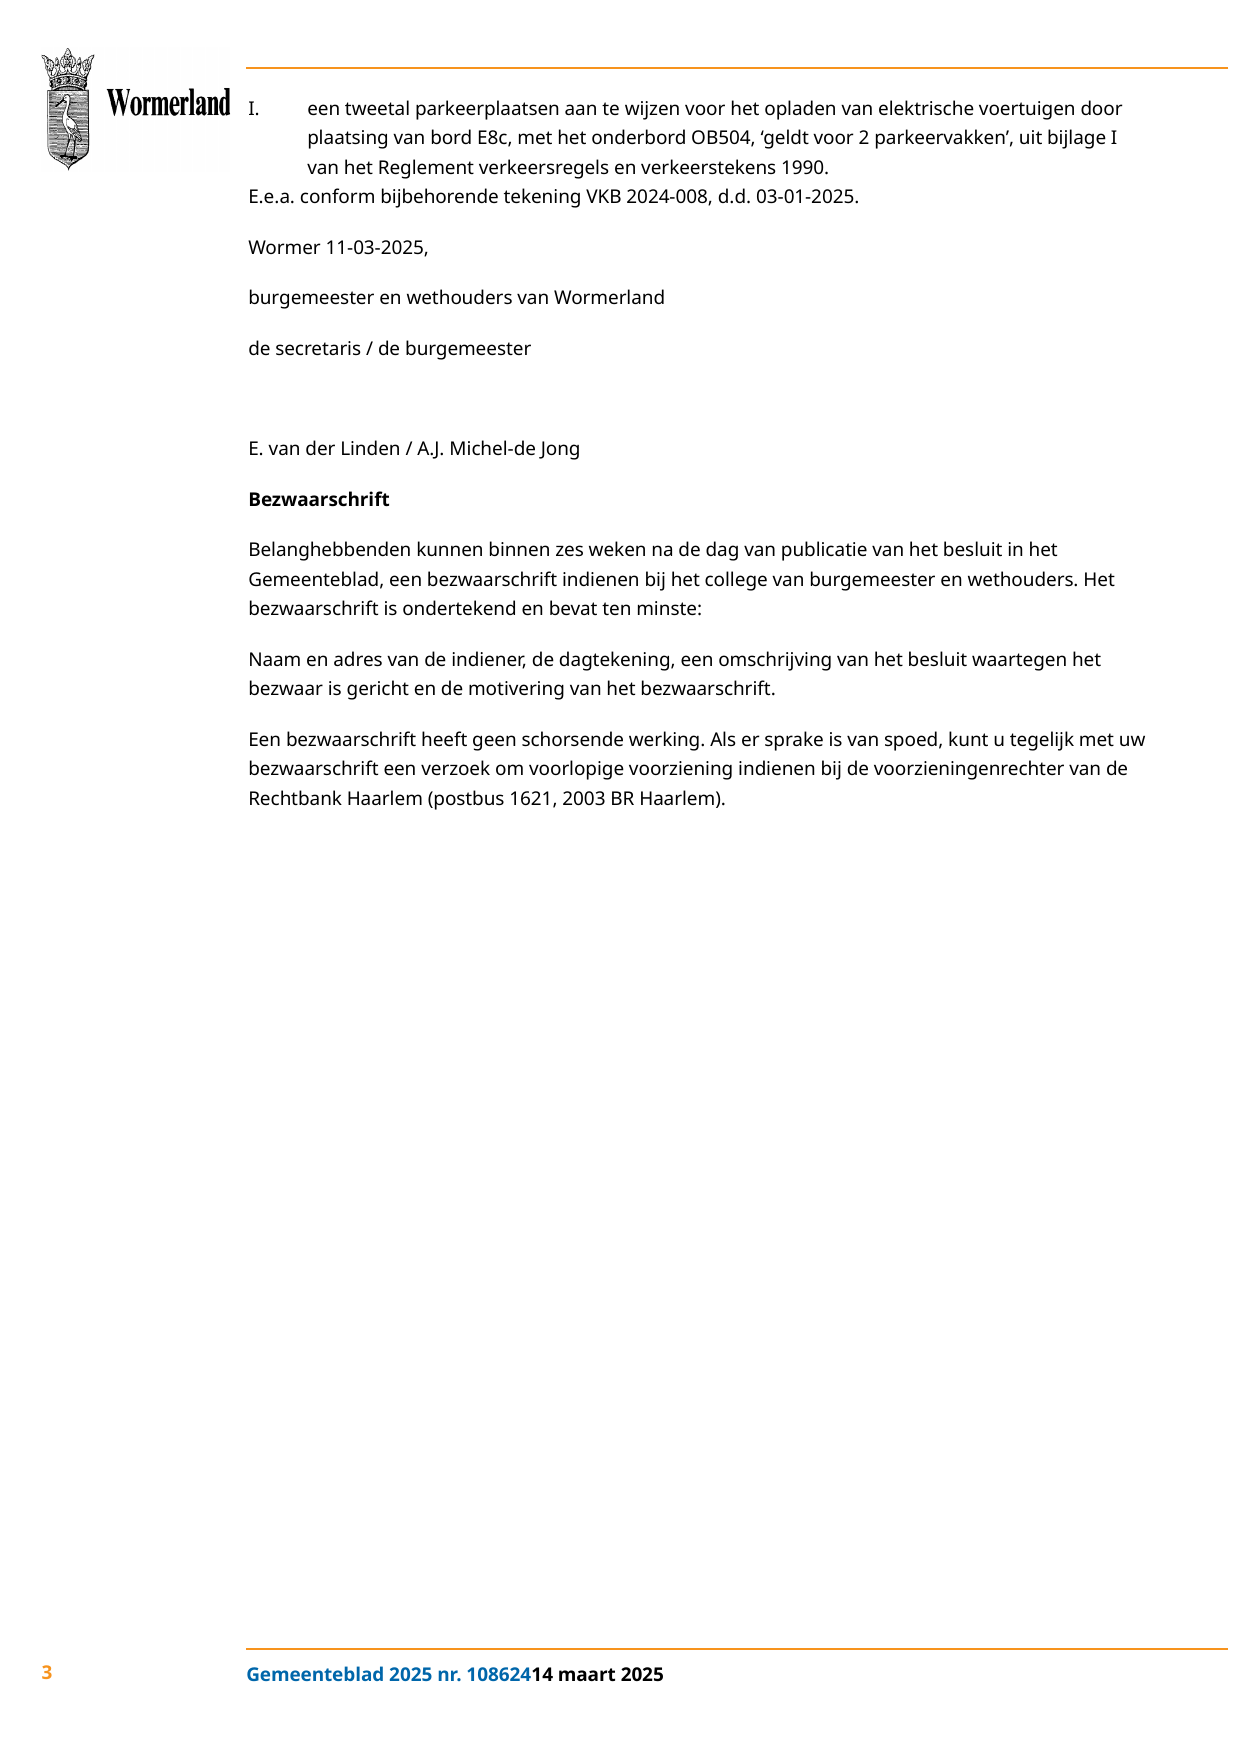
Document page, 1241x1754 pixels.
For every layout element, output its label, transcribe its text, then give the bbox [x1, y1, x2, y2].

list een tweetal parkeerplaatsen aan te wijzen voor het opladen van elektrische voertuigen door plaatsing van bord E8c, met het onderbord OB504, ‘geldt voor 2 parkeervakken’, uit bijlage I van het Reglement verkeersregels en verkeerstekens 1990. [248, 95, 1152, 180]
text de secretaris / de burgemeester [248, 335, 1152, 361]
text Belanghebbenden kunnen binnen zes weken na de dag van publicatie van het besluit in het Gemeenteblad, een bezwaarschrift indienen bij het college van burgemeester en wethouders. Het bezwaarschrift is ondertekend en bevat ten minste: [248, 536, 1152, 621]
text Bezwaarschrift [248, 486, 1152, 512]
text E. van der Linden / A.J. Michel-de Jong [248, 436, 1152, 461]
picture [41, 47, 231, 172]
text burgemeester en wethouders van Wormerland [248, 284, 1152, 310]
text Naam en adres van de indiener, de dagtekening, een omschrijving van het besluit waartegen het bezwaar is gericht en de motivering van het bezwaarschrift. [248, 646, 1152, 701]
text E.e.a. conform bijbehorende tekening VKB 2024-008, d.d. 03-01-2025. [248, 183, 1152, 209]
text Wormer 11-03-2025, [248, 234, 1152, 260]
text Een bezwaarschrift heeft geen schorsende werking. Als er sprake is van spoed, kunt u tegelijk met uw bezwaarschrift een verzoek om voorlopige voorziening indienen bij de voorzieningenrechter van de Rechtbank Haarlem (postbus 1621, 2003 BR Haarlem). [248, 726, 1152, 811]
